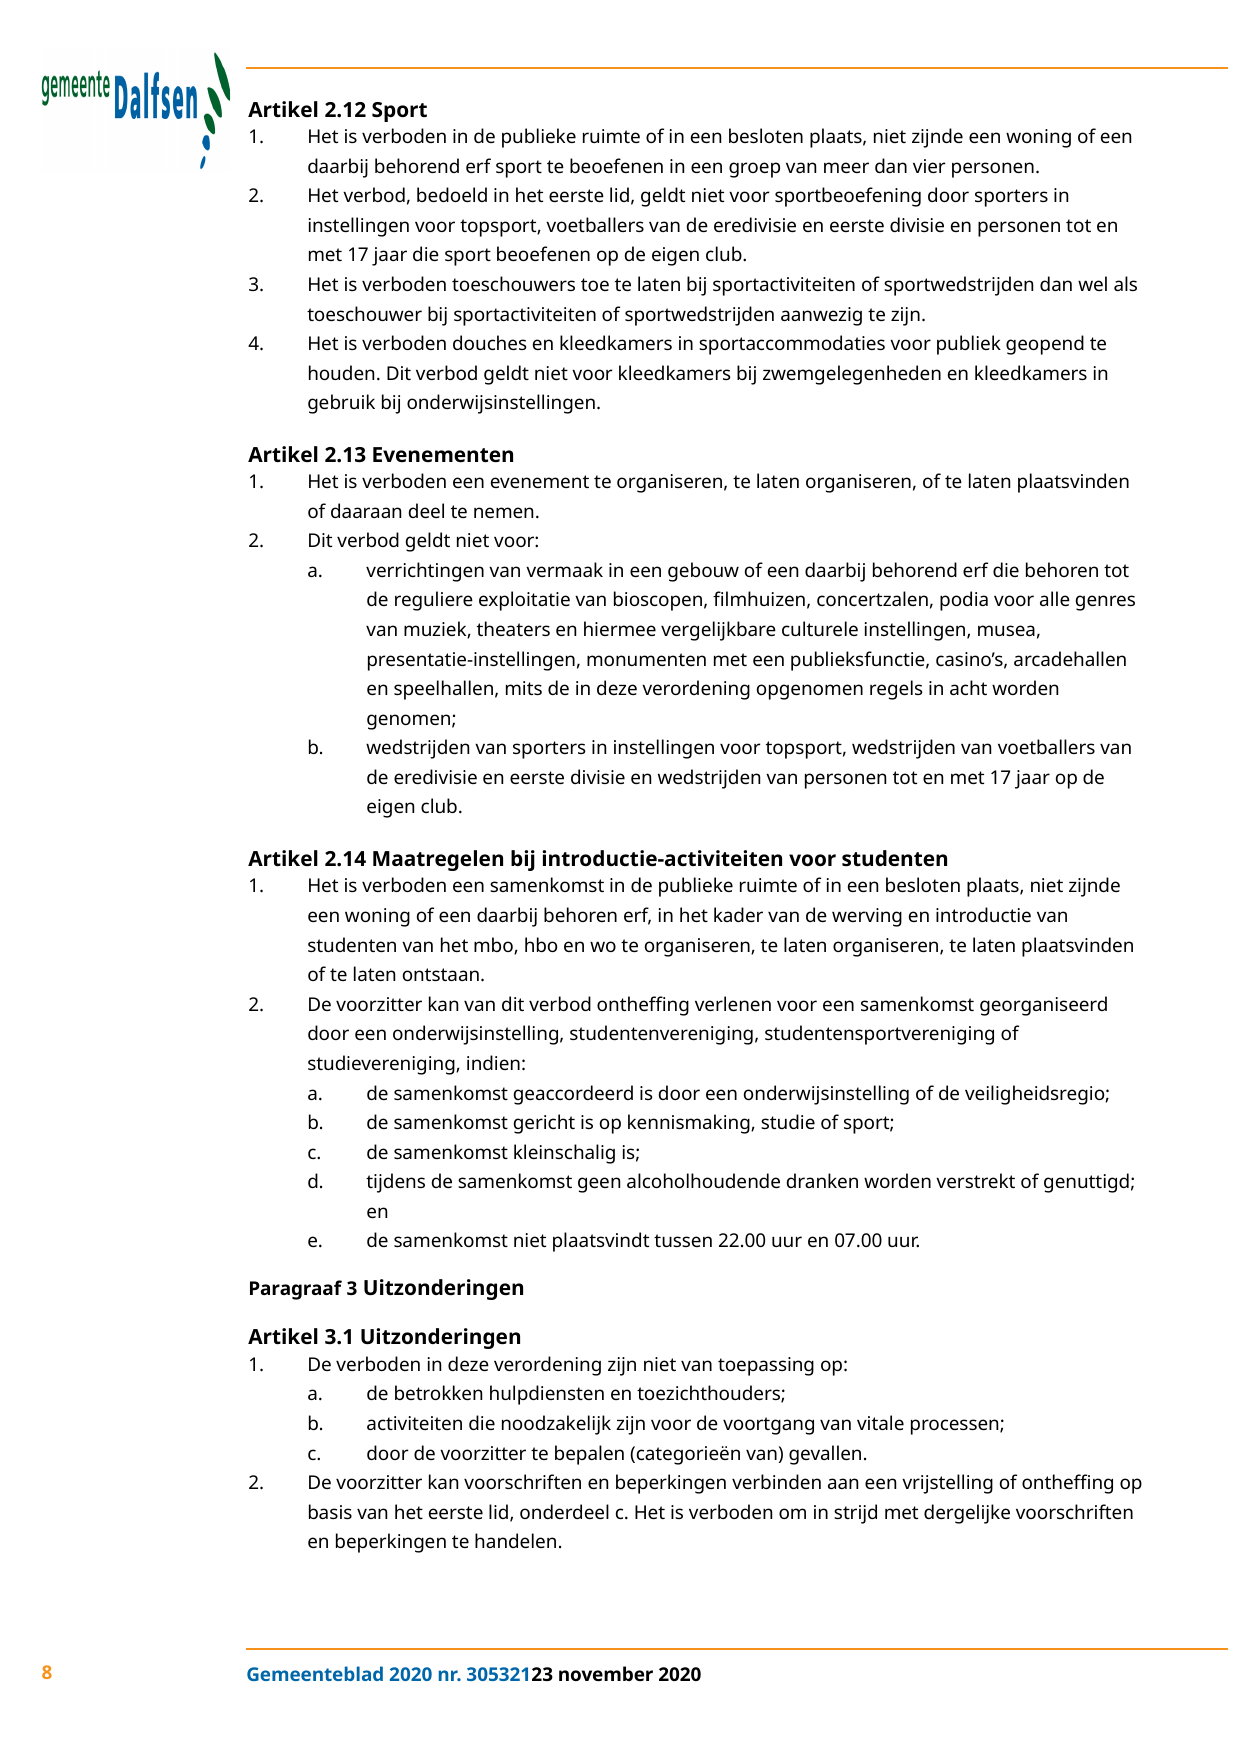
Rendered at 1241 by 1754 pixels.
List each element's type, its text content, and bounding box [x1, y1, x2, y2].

list door de voorzitter te bepalen (categorieën van) gevallen. [307, 1440, 1152, 1465]
list de samenkomst gericht is op kennismaking, studie of sport; [307, 1109, 1152, 1135]
list wedstrijden van sporters in instellingen voor topsport, wedstrijden van voetballers van de eredivisie en eerste divisie en wedstrijden van personen tot en met 17 jaar op de eigen club. [307, 734, 1152, 819]
list Het verbod, bedoeld in het eerste lid, geldt niet voor sportbeoefening door sporters in instellingen voor topsport, voetballers van de eredivisie en eerste divisie en personen tot en met 17 jaar die sport beoefenen op de eigen club. [248, 182, 1152, 267]
list Het is verboden douches en kleedkamers in sportaccommodaties voor publiek geopend te houden. Dit verbod geldt niet voor kleedkamers bij zwemgelegenheden en kleedkamers in gebruik bij onderwijsinstellingen. [248, 330, 1152, 415]
text Artikel 3.1 Uitzonderingen [248, 1322, 1152, 1351]
list de betrokken hulpdiensten en toezichthouders; [307, 1381, 1152, 1406]
text Artikel 2.14 Maatregelen bij introductie-activiteiten voor studenten [248, 844, 1152, 873]
text Paragraaf 3 Uitzonderingen [248, 1273, 1152, 1302]
list de samenkomst geaccordeerd is door een onderwijsinstelling of de veiligheidsregio; [307, 1080, 1152, 1105]
list verrichtingen van vermaak in een gebouw of een daarbij behorend erf die behoren tot de reguliere exploitatie van bioscopen, filmhuizen, concertzalen, podia voor alle genres van muziek, theaters en hiermee vergelijkbare culturele instellingen, musea, presentatie-instellingen, monumenten met een publieksfunctie, casino’s, arcadehallen en speelhallen, mits de in deze verordening opgenomen regels in acht worden genomen; [307, 557, 1152, 731]
text Artikel 2.12 Sport [248, 95, 1152, 123]
list de samenkomst kleinschalig is; [307, 1139, 1152, 1164]
list de samenkomst niet plaatsvindt tussen 22.00 uur en 07.00 uur. [307, 1228, 1152, 1253]
list Het is verboden een evenement te organiseren, te laten organiseren, of te laten plaatsvinden of daaraan deel te nemen. [248, 468, 1152, 524]
list Het is verboden een samenkomst in de publieke ruimte of in een besloten plaats, niet zijnde een woning of een daarbij behoren erf, in het kader van de werving en introductie van studenten van het mbo, hbo en wo te organiseren, te laten organiseren, te laten plaatsvinden of te laten ontstaan. [248, 873, 1152, 987]
list Het is verboden in de publieke ruimte of in een besloten plaats, niet zijnde een woning of een daarbij behorend erf sport te beoefenen in een groep van meer dan vier personen. [248, 123, 1152, 178]
list De voorzitter kan van dit verbod ontheffing verlenen voor een samenkomst georganiseerd door een onderwijsinstelling, studentenvereniging, studentensportvereniging of studievereniging, indien: [248, 991, 1152, 1076]
list De verboden in deze verordening zijn niet van toepassing op: [248, 1351, 1152, 1377]
list Dit verbod geldt niet voor: [248, 527, 1152, 553]
text Artikel 2.13 Evenementen [248, 440, 1152, 468]
list De voorzitter kan voorschriften en beperkingen verbinden aan een vrijstelling of ontheffing op basis van het eerste lid, onderdeel c. Het is verboden om in strijd met dergelijke voorschriften en beperkingen te handelen. [248, 1469, 1152, 1554]
list tijdens de samenkomst geen alcoholhoudende dranken worden verstrekt of genuttigd; en [307, 1168, 1152, 1224]
picture [41, 47, 231, 172]
list activiteiten die noodzakelijk zijn voor de voortgang van vitale processen; [307, 1410, 1152, 1436]
list Het is verboden toeschouwers toe te laten bij sportactiviteiten of sportwedstrijden dan wel als toeschouwer bij sportactiviteiten of sportwedstrijden aanwezig te zijn. [248, 271, 1152, 326]
